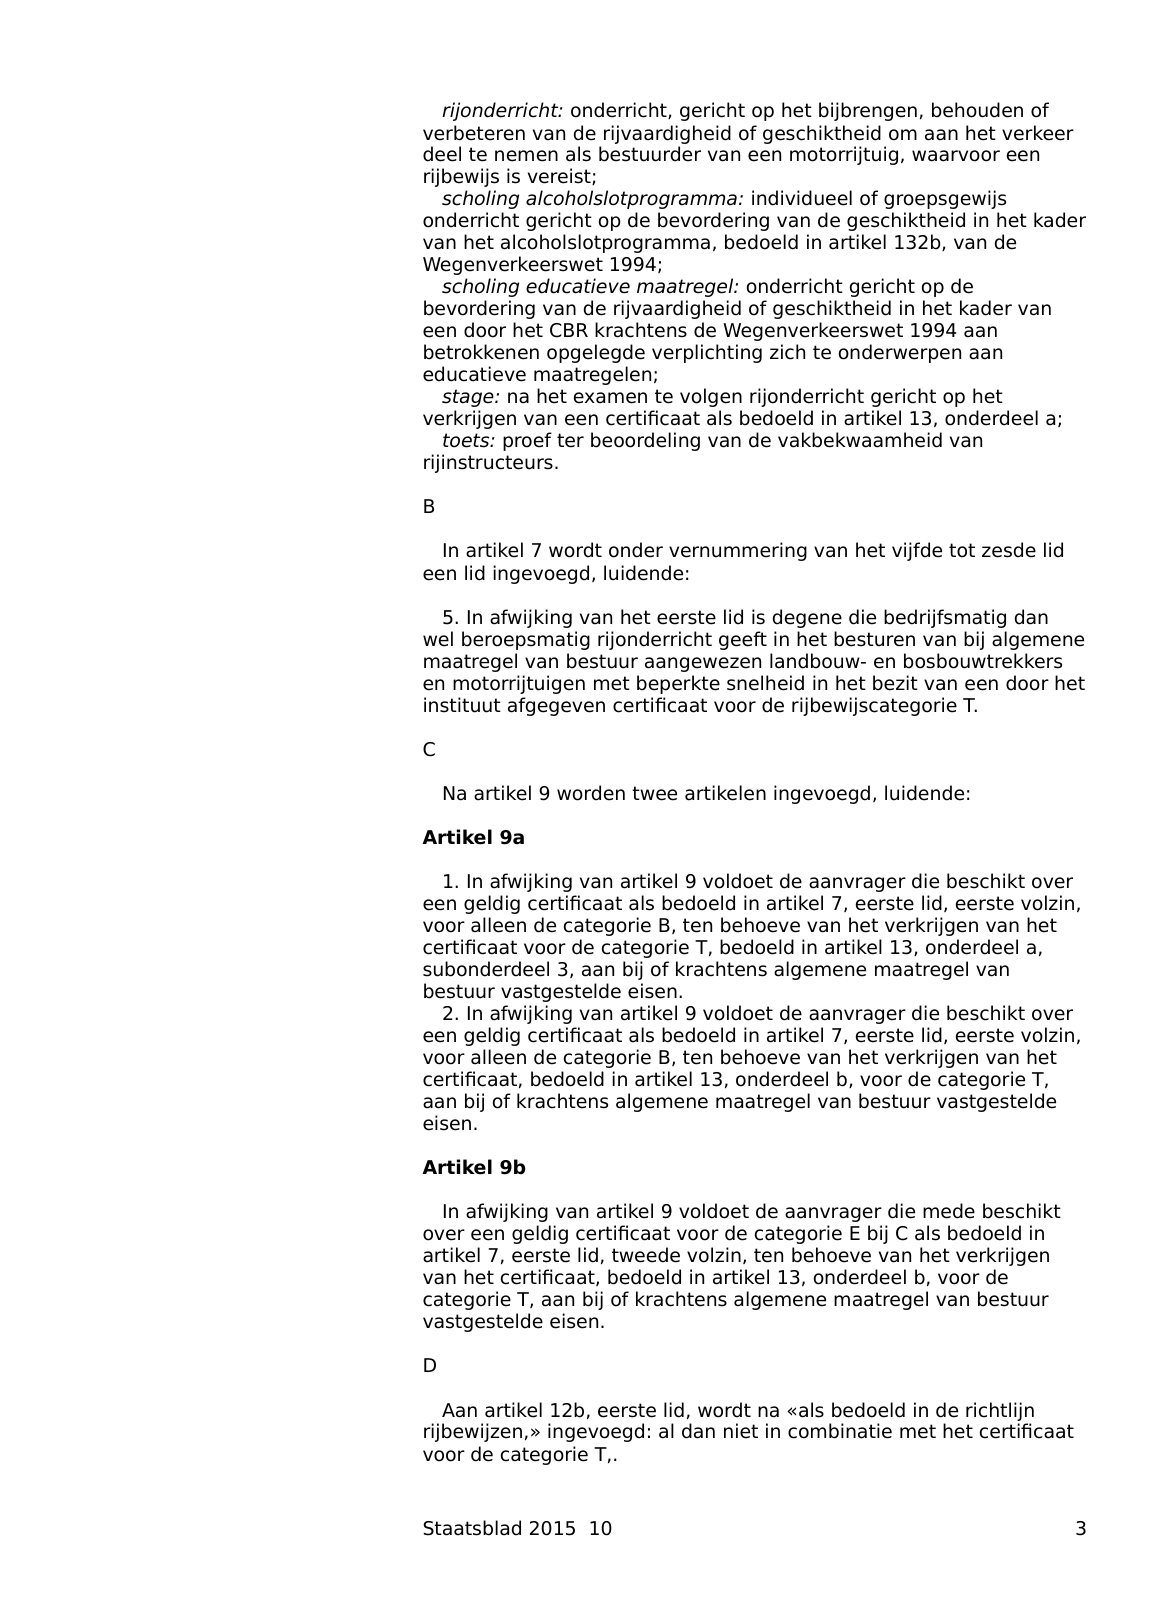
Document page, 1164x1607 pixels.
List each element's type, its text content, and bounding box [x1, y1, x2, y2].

text stage: na het examen te volgen rijonderricht gericht op het verkrijgen van een certificaat als bedoeld in artikel 13, onderdeel a; [422, 386, 1087, 430]
subtitle Artikel 9a [422, 827, 1087, 849]
subtitle Artikel 9b [422, 1157, 1087, 1179]
text In afwijking van artikel 9 voldoet de aanvrager die mede beschikt over een geldig certificaat voor de categorie E bij C als bedoeld in artikel 7, eerste lid, tweede volzin, ten behoeve van het verkrijgen van het certificaat, bedoeld in artikel 13, onderdeel b, voor de categorie T, aan bij of krachtens algemene maatregel van bestuur vastgestelde eisen. [422, 1201, 1087, 1333]
text B [422, 496, 1087, 518]
text 5. In afwijking van het eerste lid is degene die bedrijfsmatig dan wel beroepsmatig rijonderricht geeft in het besturen van bij algemene maatregel van bestuur aangewezen landbouw- en bosbouwtrekkers en motorrijtuigen met beperkte snelheid in het bezit van een door het instituut afgegeven certificaat voor de rijbewijscategorie T. [422, 607, 1087, 716]
text toets: proef ter beoordeling van de vakbekwaamheid van rijinstructeurs. [422, 430, 1087, 474]
text scholing alcoholslotprogramma: individueel of groepsgewijs onderricht gericht op de bevordering van de geschiktheid in het kader van het alcoholslotprogramma, bedoeld in artikel 132b, van de Wegenverkeerswet 1994; [422, 188, 1087, 276]
text 1. In afwijking van artikel 9 voldoet de aanvrager die beschikt over een geldig certificaat als bedoeld in artikel 7, eerste lid, eerste volzin, voor alleen de categorie B, ten behoeve van het verkrijgen van het certificaat voor de categorie T, bedoeld in artikel 13, onderdeel a, subonderdeel 3, aan bij of krachtens algemene maatregel van bestuur vastgestelde eisen. [422, 871, 1087, 1003]
text Na artikel 9 worden twee artikelen ingevoegd, luidende: [422, 783, 1087, 805]
text rijonderricht: onderricht, gericht op het bijbrengen, behouden of verbeteren van de rijvaardigheid of geschiktheid om aan het verkeer deel te nemen als bestuurder van een motorrijtuig, waarvoor een rijbewijs is vereist; [422, 100, 1087, 188]
text Aan artikel 12b, eerste lid, wordt na «als bedoeld in de richtlijn rijbewijzen,» ingevoegd: al dan niet in combinatie met het certificaat voor de categorie T,. [422, 1399, 1087, 1465]
text C [422, 739, 1087, 761]
text scholing educatieve maatregel: onderricht gericht op de bevordering van de rijvaardigheid of geschiktheid in het kader van een door het CBR krachtens de Wegenverkeerswet 1994 aan betrokkenen opgelegde verplichting zich te onderwerpen aan educatieve maatregelen; [422, 276, 1087, 386]
text 2. In afwijking van artikel 9 voldoet de aanvrager die beschikt over een geldig certificaat als bedoeld in artikel 7, eerste lid, eerste volzin, voor alleen de categorie B, ten behoeve van het verkrijgen van het certificaat, bedoeld in artikel 13, onderdeel b, voor de categorie T, aan bij of krachtens algemene maatregel van bestuur vastgestelde eisen. [422, 1003, 1087, 1135]
text In artikel 7 wordt onder vernummering van het vijfde tot zesde lid een lid ingevoegd, luidende: [422, 540, 1087, 584]
text D [422, 1355, 1087, 1377]
